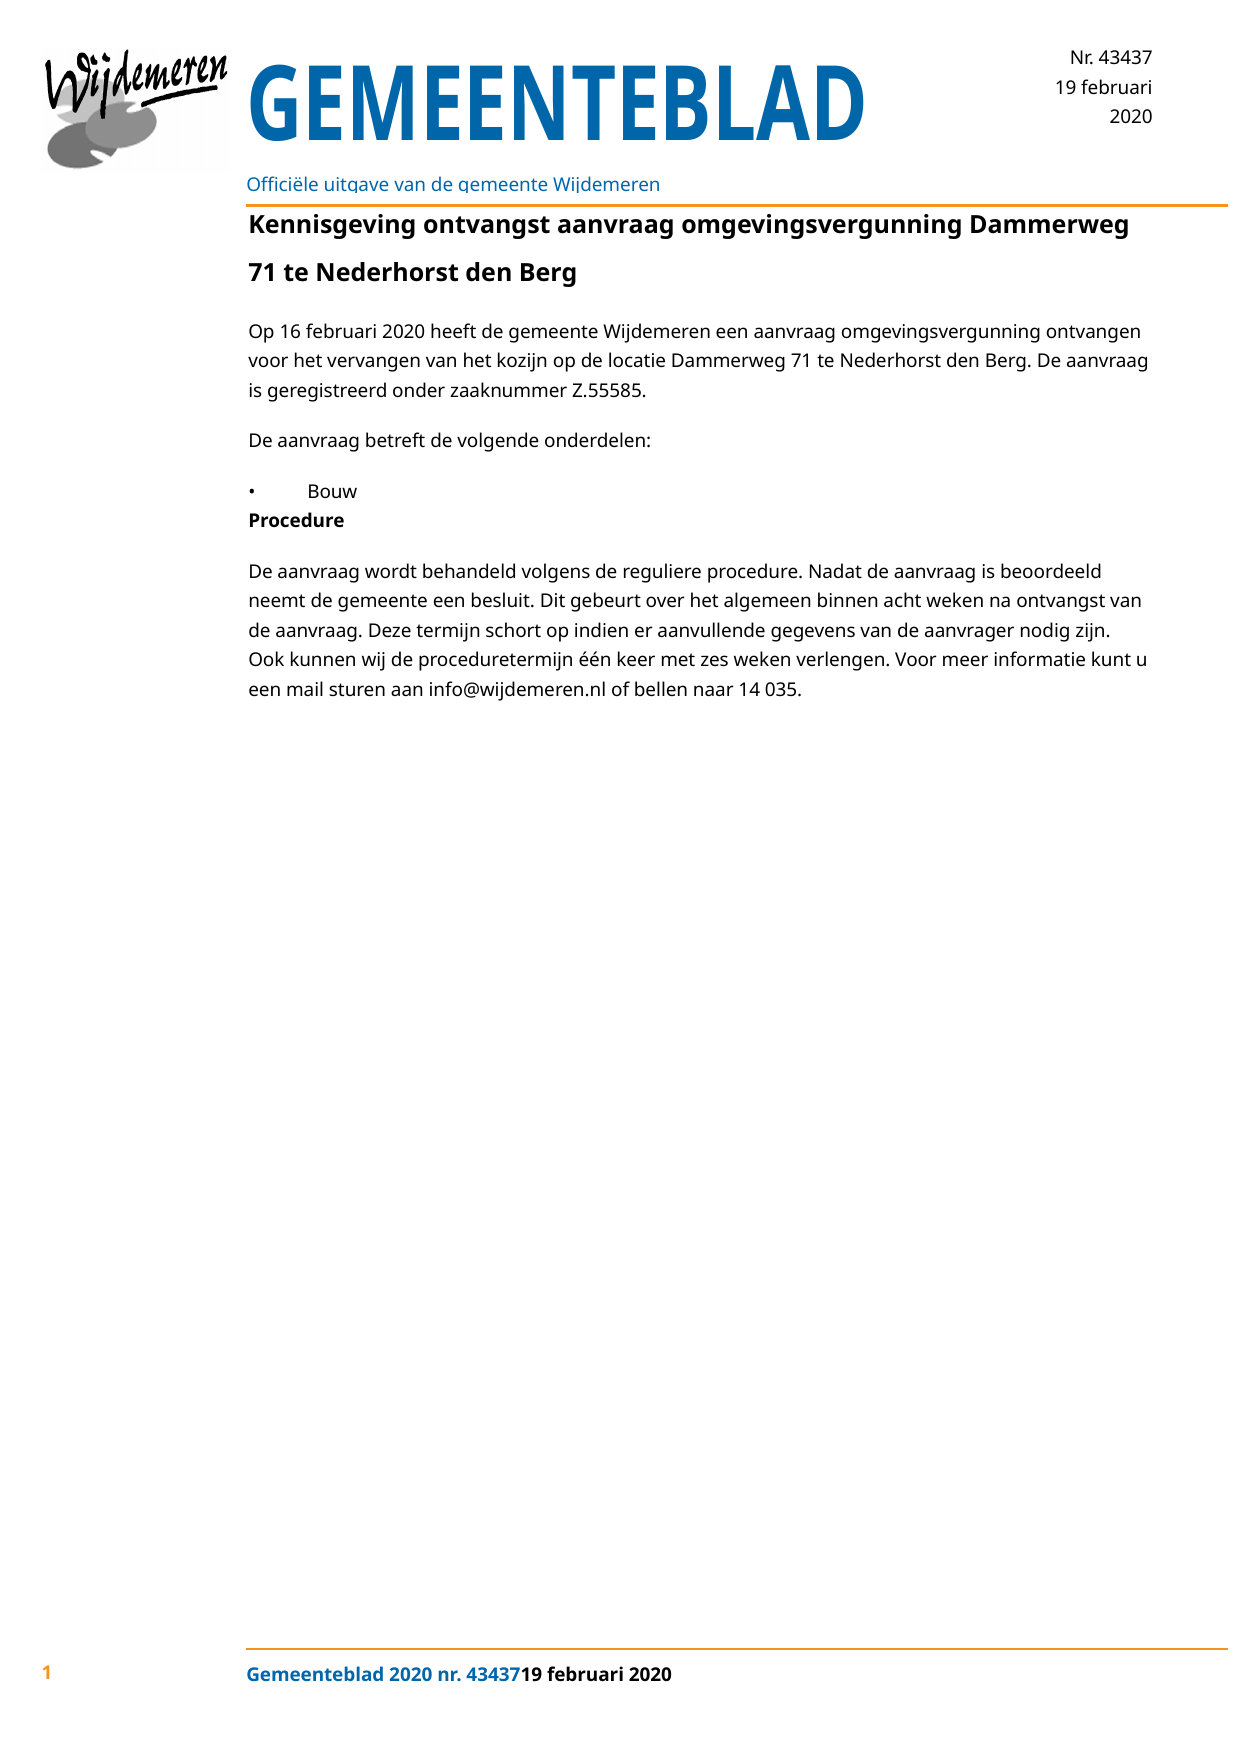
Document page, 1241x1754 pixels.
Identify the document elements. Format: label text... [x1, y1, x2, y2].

text De aanvraag betreft de volgende onderdelen: [248, 427, 1152, 453]
text Op 16 februari 2020 heeft de gemeente Wijdemeren een aanvraag omgevingsvergunning ontvangen voor het vervangen van het kozijn op de locatie Dammerweg 71 te Nederhorst den Berg. De aanvraag is geregistreerd onder zaaknummer Z.55585. [248, 318, 1152, 403]
picture [41, 47, 231, 172]
list Bouw [248, 478, 1152, 504]
text Procedure [248, 507, 1152, 533]
text Kennisgeving ontvangst aanvraag omgevingsvergunning Dammerweg 71 te Nederhorst den Berg [248, 207, 1152, 288]
text De aanvraag wordt behandeld volgens de reguliere procedure. Nadat de aanvraag is beoordeeld neemt de gemeente een besluit. Dit gebeurt over het algemeen binnen acht weken na ontvangst van de aanvraag. Deze termijn schort op indien er aanvullende gegevens van de aanvrager nodig zijn. Ook kunnen wij de proceduretermijn één keer met zes weken verlengen. Voor meer informatie kunt u een mail sturen aan info@wijdemeren.nl of bellen naar 14 035. [248, 558, 1152, 702]
